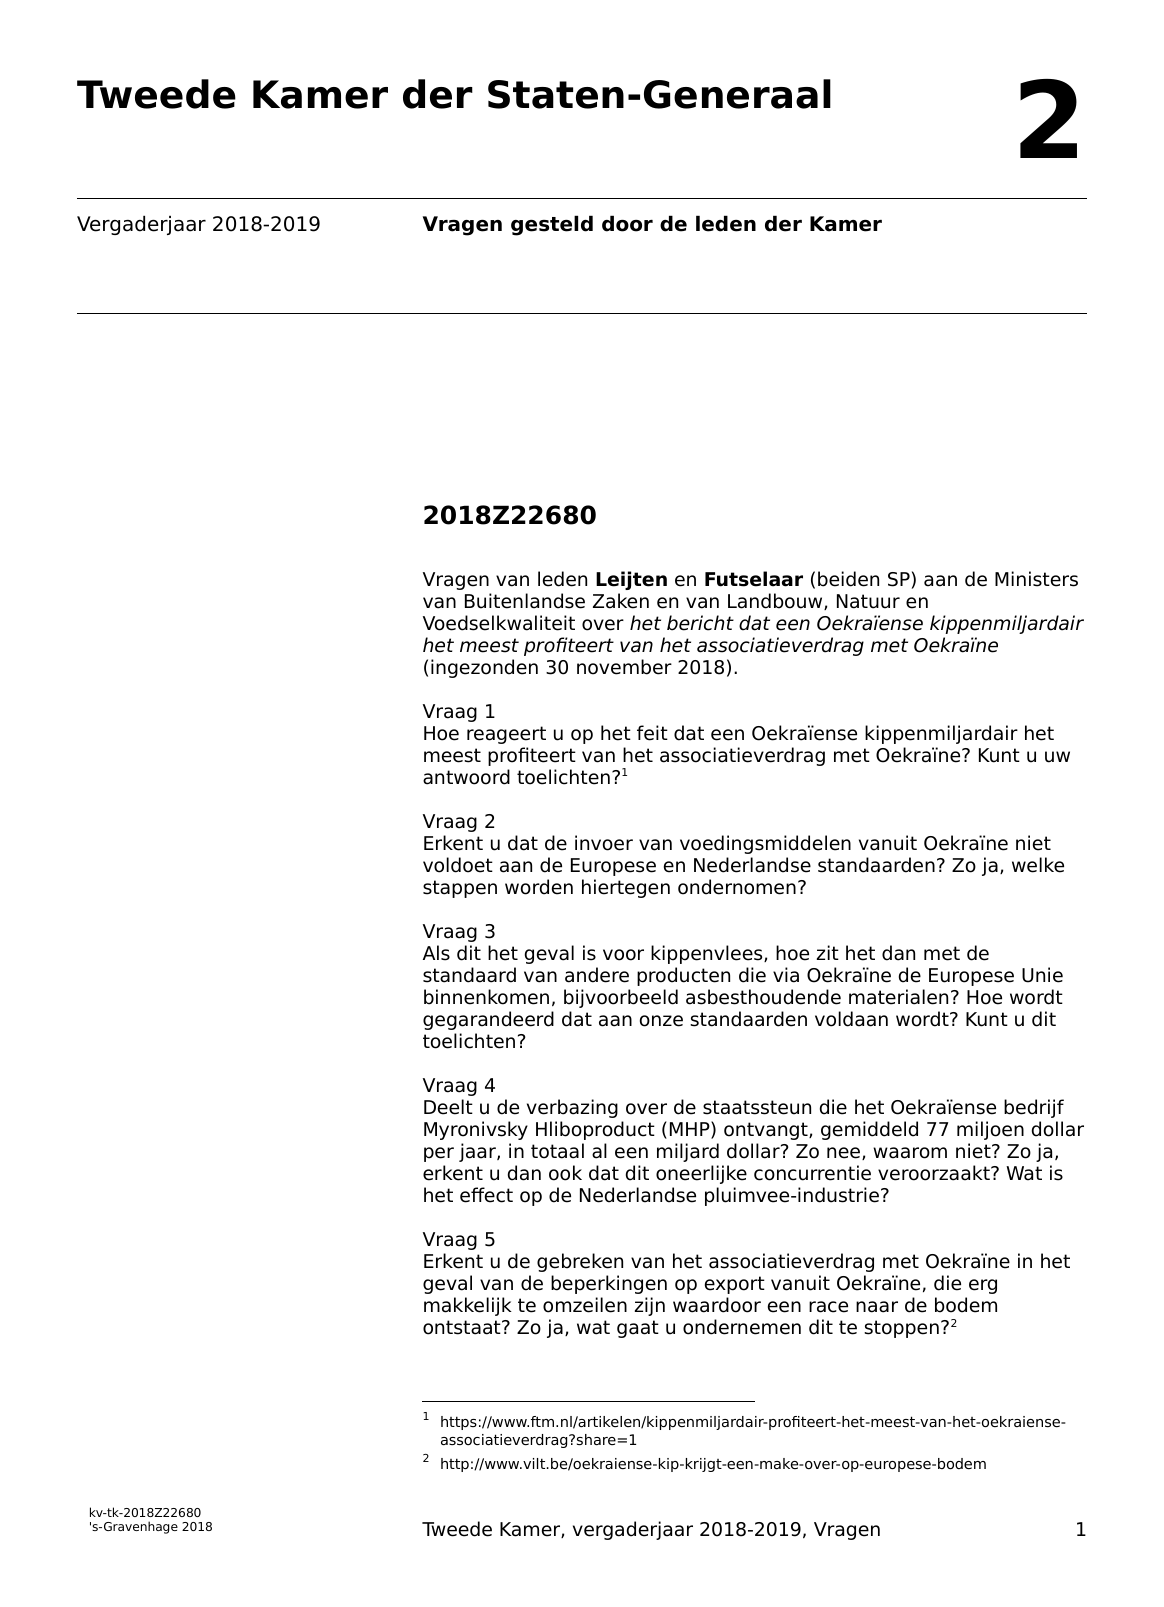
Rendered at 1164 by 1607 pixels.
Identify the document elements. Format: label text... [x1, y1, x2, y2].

text Vraag 5 [422, 1229, 1087, 1251]
text Erkent u de gebreken van het associatieverdrag met Oekraïne in het geval van de beperkingen op export vanuit Oekraïne, die erg makkelijk te omzeilen zijn waardoor een race naar de bodem ontstaat? Zo ja, wat gaat u ondernemen dit te stoppen? [422, 1251, 1087, 1339]
table_cell Vragen gesteld door de leden der Kamer [422, 199, 1087, 313]
text kv-tk-2018Z22680 [88, 1506, 323, 1520]
text Hoe reageert u op het feit dat een Oekraïense kippenmiljardair het meest profiteert van het associatieverdrag met Oekraïne? Kunt u uw antwoord toelichten? [422, 723, 1087, 789]
text Erkent u dat de invoer van voedingsmiddelen vanuit Oekraïne niet voldoet aan de Europese en Nederlandse standaarden? Zo ja, welke stappen worden hiertegen ondernomen? [422, 833, 1087, 899]
text Vragen van leden Leijten en Futselaar (beiden SP) aan de Ministers van Buitenlandse Zaken en van Landbouw, Natuur en Voedselkwaliteit over het bericht dat een Oekraïense kippenmiljardair het meest profiteert van het associatieverdrag met Oekraïne (ingezonden 30 november 2018). [422, 569, 1087, 679]
text Vraag 4 [422, 1075, 1087, 1097]
text http://www.vilt.be/oekraiense-kip-krijgt-een-make-over-op-europese-bodem [422, 1452, 1087, 1474]
text 2018Z22680 [422, 501, 1087, 531]
text Vraag 2 [422, 811, 1087, 833]
text Vraag 3 [422, 921, 1087, 943]
text https://www.ftm.nl/artikelen/kippenmiljardair-profiteert-het-meest-van-het-oekraiense-associatieverdrag?share=1 [422, 1410, 1087, 1449]
text Als dit het geval is voor kippenvlees, hoe zit het dan met de standaard van andere producten die via Oekraïne de Europese Unie binnenkomen, bijvoorbeeld asbesthoudende materialen? Hoe wordt gegarandeerd dat aan onze standaarden voldaan wordt? Kunt u dit toelichten? [422, 943, 1087, 1053]
text Vraag 1 [422, 701, 1087, 723]
table_cell Vergaderjaar 2018-2019 [77, 199, 422, 313]
table_header 2 [886, 59, 1087, 198]
text Deelt u de verbazing over de staatssteun die het Oekraïense bedrijf Myronivsky Hliboproduct (MHP) ontvangt, gemiddeld 77 miljoen dollar per jaar, in totaal al een miljard dollar? Zo nee, waarom niet? Zo ja, erkent u dan ook dat dit oneerlijke concurrentie veroorzaakt? Wat is het effect op de Nederlandse pluimvee-industrie? [422, 1097, 1087, 1207]
text 's-Gravenhage 2018 [88, 1520, 323, 1534]
table_header Tweede Kamer der Staten-Generaal [77, 59, 886, 198]
